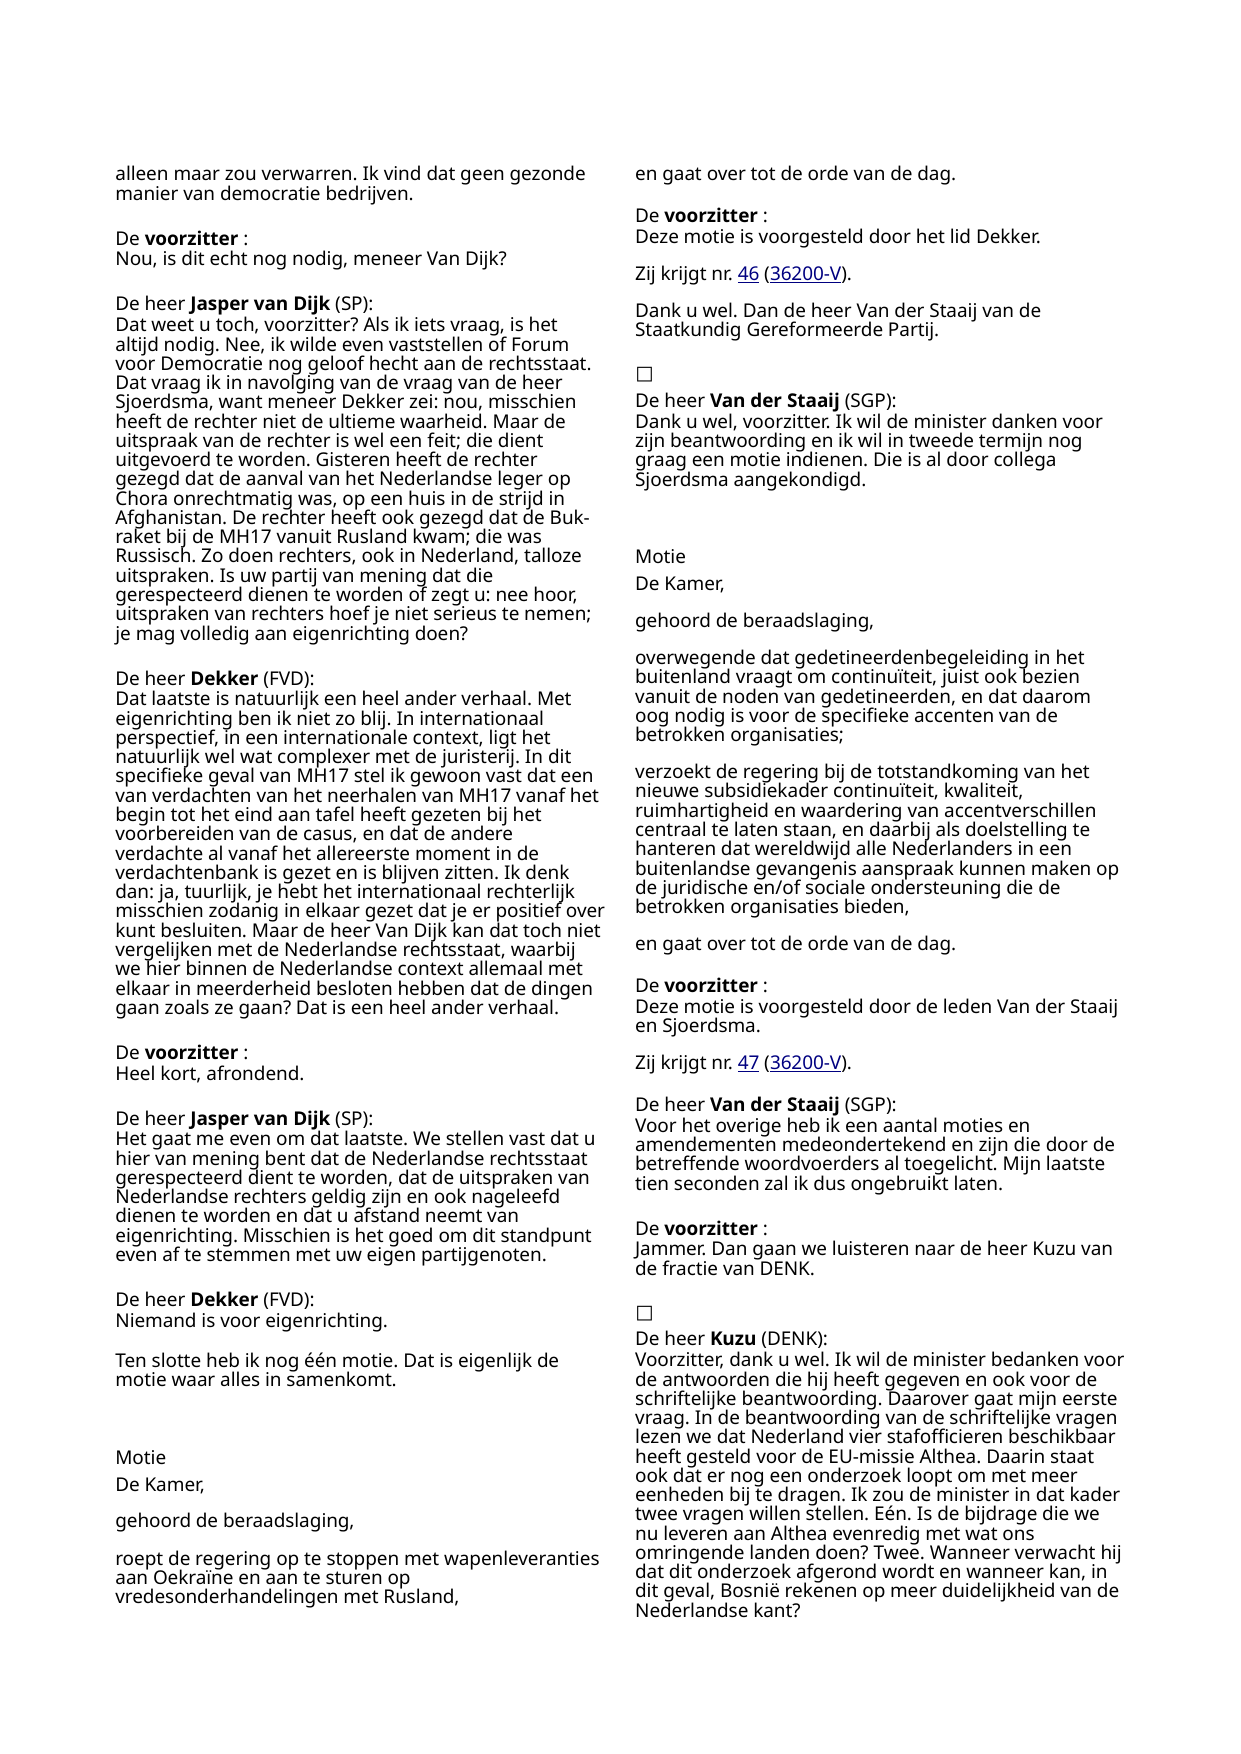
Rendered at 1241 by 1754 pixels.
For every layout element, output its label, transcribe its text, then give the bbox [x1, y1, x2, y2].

text en gaat over tot de orde van de dag. [635, 935, 1125, 954]
text Jammer. Dan gaan we luisteren naar de heer Kuzu van de fractie van DENK. [635, 1240, 1125, 1279]
text De voorzitter : [635, 1215, 1125, 1240]
text De voorzitter : [635, 972, 1125, 998]
text De Kamer, [635, 575, 1125, 594]
text Zij krijgt nr. 46 (36200-V). [635, 265, 1125, 284]
text ⬜ [635, 1300, 1125, 1326]
text Het gaat me even om dat laatste. We stellen vast dat u hier van mening bent dat de Nederlandse rechtsstaat gerespecteerd dient te worden, dat de uitspraken van Nederlandse rechters geldig zijn en ook nageleefd dienen te worden en dat u afstand neemt van eigenrichting. Misschien is het goed om dit standpunt even af te stemmen met uw eigen partijgenoten. [115, 1130, 605, 1265]
text Deze motie is voorgesteld door de leden Van der Staaij en Sjoerdsma. [635, 998, 1125, 1036]
text Voor het overige heb ik een aantal moties en amendementen medeondertekend en zijn die door de betreffende woordvoerders al toegelicht. Mijn laatste tien seconden zal ik dus ongebruikt laten. [635, 1117, 1125, 1194]
text De heer Jasper van Dijk (SP): [115, 291, 605, 316]
text De heer Dekker (FVD): [115, 1286, 605, 1312]
text De voorzitter : [635, 202, 1125, 228]
text Deze motie is voorgesteld door het lid Dekker. [635, 228, 1125, 247]
text Dank u wel, voorzitter. Ik wil de minister danken voor zijn beantwoording en ik wil in tweede termijn nog graag een motie indienen. Die is al door collega Sjoerdsma aangekondigd. [635, 413, 1125, 490]
text De voorzitter : [115, 1039, 605, 1064]
text De heer Dekker (FVD): [115, 665, 605, 690]
text Nou, is dit echt nog nodig, meneer Van Dijk? [115, 250, 605, 270]
text ⬜ [635, 361, 1125, 387]
text Motie [115, 1444, 605, 1469]
text De voorzitter : [115, 225, 605, 250]
text Heel kort, afrondend. [115, 1064, 605, 1084]
text De heer Jasper van Dijk (SP): [115, 1105, 605, 1130]
text Voorzitter, dank u wel. Ik wil de minister bedanken voor de antwoorden die hij heeft gegeven en ook voor de schriftelijke beantwoording. Daarover gaat mijn eerste vraag. In de beantwoording van de schriftelijke vragen lezen we dat Nederland vier stafofficieren beschikbaar heeft gesteld voor de EU-missie Althea. Daarin staat ook dat er nog een onderzoek loopt om met meer eenheden bij te dragen. Ik zou de minister in dat kader twee vragen willen stellen. Eén. Is de bijdrage die we nu leveren aan Althea evenredig met wat ons omringende landen doen? Twee. Wanneer verwacht hij dat dit onderzoek afgerond wordt en wanneer kan, in dit geval, Bosnië rekenen op meer duidelijkheid van de Nederlandse kant? [635, 1351, 1125, 1621]
text Zij krijgt nr. 47 (36200-V). [635, 1054, 1125, 1073]
text Motie [635, 543, 1125, 569]
text Dank u wel. Dan de heer Van der Staaij van de Staatkundig Gereformeerde Partij. [635, 302, 1125, 341]
text De heer Kuzu (DENK): [635, 1326, 1125, 1351]
text roept de regering op te stoppen met wapenleveranties aan Oekraïne en aan te sturen op vredesonderhandelingen met Rusland, [115, 1549, 605, 1607]
text overwegende dat gedetineerdenbegeleiding in het buitenland vraagt om continuïteit, juist ook bezien vanuit de noden van gedetineerden, en dat daarom oog nodig is voor de specifieke accenten van de betrokken organisaties; [635, 649, 1125, 745]
text De Kamer, [115, 1476, 605, 1495]
text De heer Van der Staaij (SGP): [635, 387, 1125, 413]
text Dat laatste is natuurlijk een heel ander verhaal. Met eigenrichting ben ik niet zo blij. In internationaal perspectief, in een internationale context, ligt het natuurlijk wel wat complexer met de juristerij. In dit specifieke geval van MH17 stel ik gewoon vast dat een van verdachten van het neerhalen van MH17 vanaf het begin tot het eind aan tafel heeft gezeten bij het voorbereiden van de casus, en dat de andere verdachte al vanaf het allereerste moment in de verdachtenbank is gezet en is blijven zitten. Ik denk dan: ja, tuurlijk, je hebt het internationaal rechterlijk misschien zodanig in elkaar gezet dat je er positief over kunt besluiten. Maar de heer Van Dijk kan dat toch niet vergelijken met de Nederlandse rechtsstaat, waarbij we hier binnen de Nederlandse context allemaal met elkaar in meerderheid besloten hebben dat de dingen gaan zoals ze gaan? Dat is een heel ander verhaal. [115, 690, 605, 1018]
text Ten slotte heb ik nog één motie. Dat is eigenlijk de motie waar alles in samenkomt. [115, 1352, 605, 1390]
text Niemand is voor eigenrichting. [115, 1312, 605, 1331]
text alleen maar zou verwarren. Ik vind dat geen gezonde manier van democratie bedrijven. [115, 165, 605, 204]
text gehoord de beraadslaging, [115, 1512, 605, 1532]
text verzoekt de regering bij de totstandkoming van het nieuwe subsidiekader continuïteit, kwaliteit, ruimhartigheid en waardering van accentverschillen centraal te laten staan, en daarbij als doelstelling te hanteren dat wereldwijd alle Nederlanders in een buitenlandse gevangenis aanspraak kunnen maken op de juridische en/of sociale ondersteuning die de betrokken organisaties bieden, [635, 763, 1125, 917]
text gehoord de beraadslaging, [635, 612, 1125, 631]
text en gaat over tot de orde van de dag. [635, 165, 1125, 184]
text De heer Van der Staaij (SGP): [635, 1091, 1125, 1117]
text Dat weet u toch, voorzitter? Als ik iets vraag, is het altijd nodig. Nee, ik wilde even vaststellen of Forum voor Democratie nog geloof hecht aan de rechtsstaat. Dat vraag ik in navolging van de vraag van de heer Sjoerdsma, want meneer Dekker zei: nou, misschien heeft de rechter niet de ultieme waarheid. Maar de uitspraak van de rechter is wel een feit; die dient uitgevoerd te worden. Gisteren heeft de rechter gezegd dat de aanval van het Nederlandse leger op Chora onrechtmatig was, op een huis in de strijd in Afghanistan. De rechter heeft ook gezegd dat de Buk-raket bij de MH17 vanuit Rusland kwam; die was Russisch. Zo doen rechters, ook in Nederland, talloze uitspraken. Is uw partij van mening dat die gerespecteerd dienen te worden of zegt u: nee hoor, uitspraken van rechters hoef je niet serieus te nemen; je mag volledig aan eigenrichting doen? [115, 316, 605, 644]
